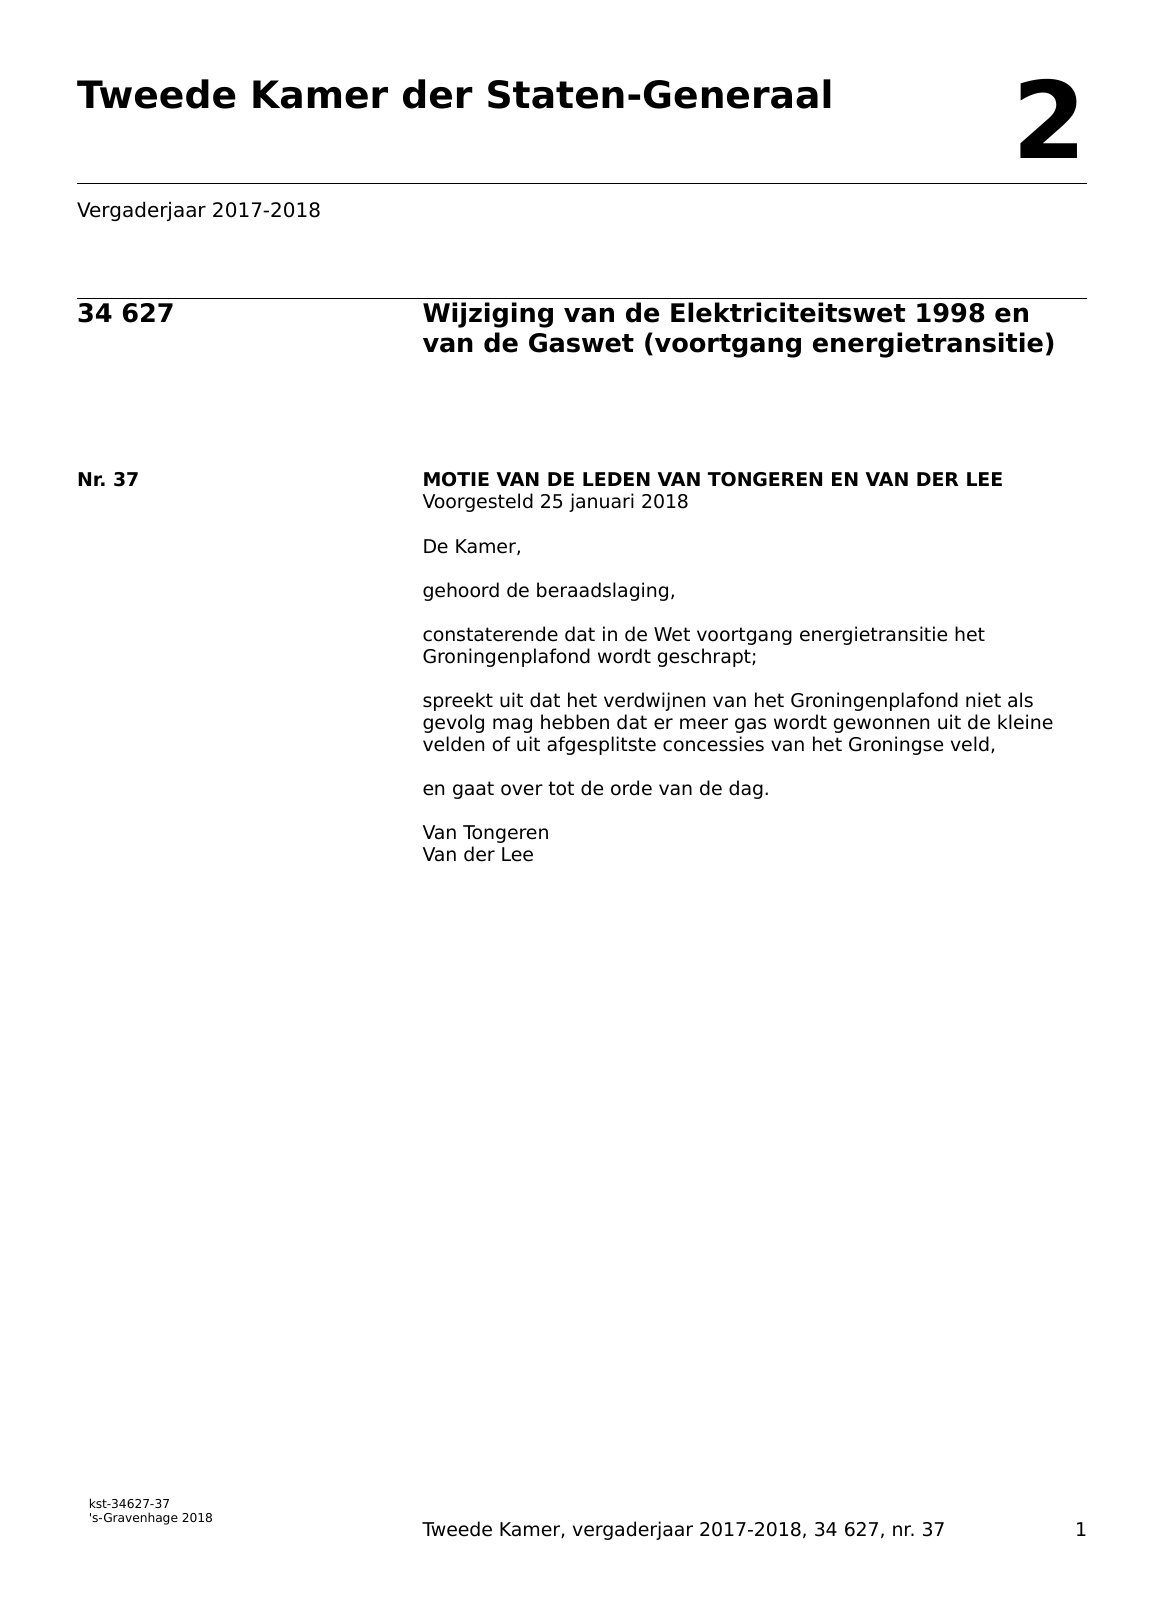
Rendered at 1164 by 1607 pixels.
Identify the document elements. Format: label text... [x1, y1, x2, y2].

table_header Tweede Kamer der Staten-Generaal [77, 59, 886, 183]
text 's-Gravenhage 2018 [88, 1511, 323, 1525]
text Van Tongeren [422, 822, 1087, 844]
subtitle 34 627 Wijziging van de Elektriciteitswet 1998 en van de Gaswet (voortgang energietransitie) [77, 299, 1087, 358]
text Van der Lee [422, 844, 1087, 866]
subtitle Nr. 37 MOTIE VAN DE LEDEN VAN TONGEREN EN VAN DER LEE [77, 469, 1087, 491]
text spreekt uit dat het verdwijnen van het Groningenplafond niet als gevolg mag hebben dat er meer gas wordt gewonnen uit de kleine velden of uit afgesplitste concessies van het Groningse veld, [422, 690, 1087, 756]
table_cell Vergaderjaar 2017-2018 [77, 184, 1087, 298]
text en gaat over tot de orde van de dag. [422, 778, 1087, 800]
text gehoord de beraadslaging, [422, 580, 1087, 602]
table_header 2 [886, 59, 1087, 183]
text De Kamer, [422, 536, 1087, 557]
text constaterende dat in de Wet voortgang energietransitie het Groningenplafond wordt geschrapt; [422, 624, 1087, 668]
text Voorgesteld 25 januari 2018 [422, 491, 1087, 513]
text kst-34627-37 [88, 1497, 323, 1511]
